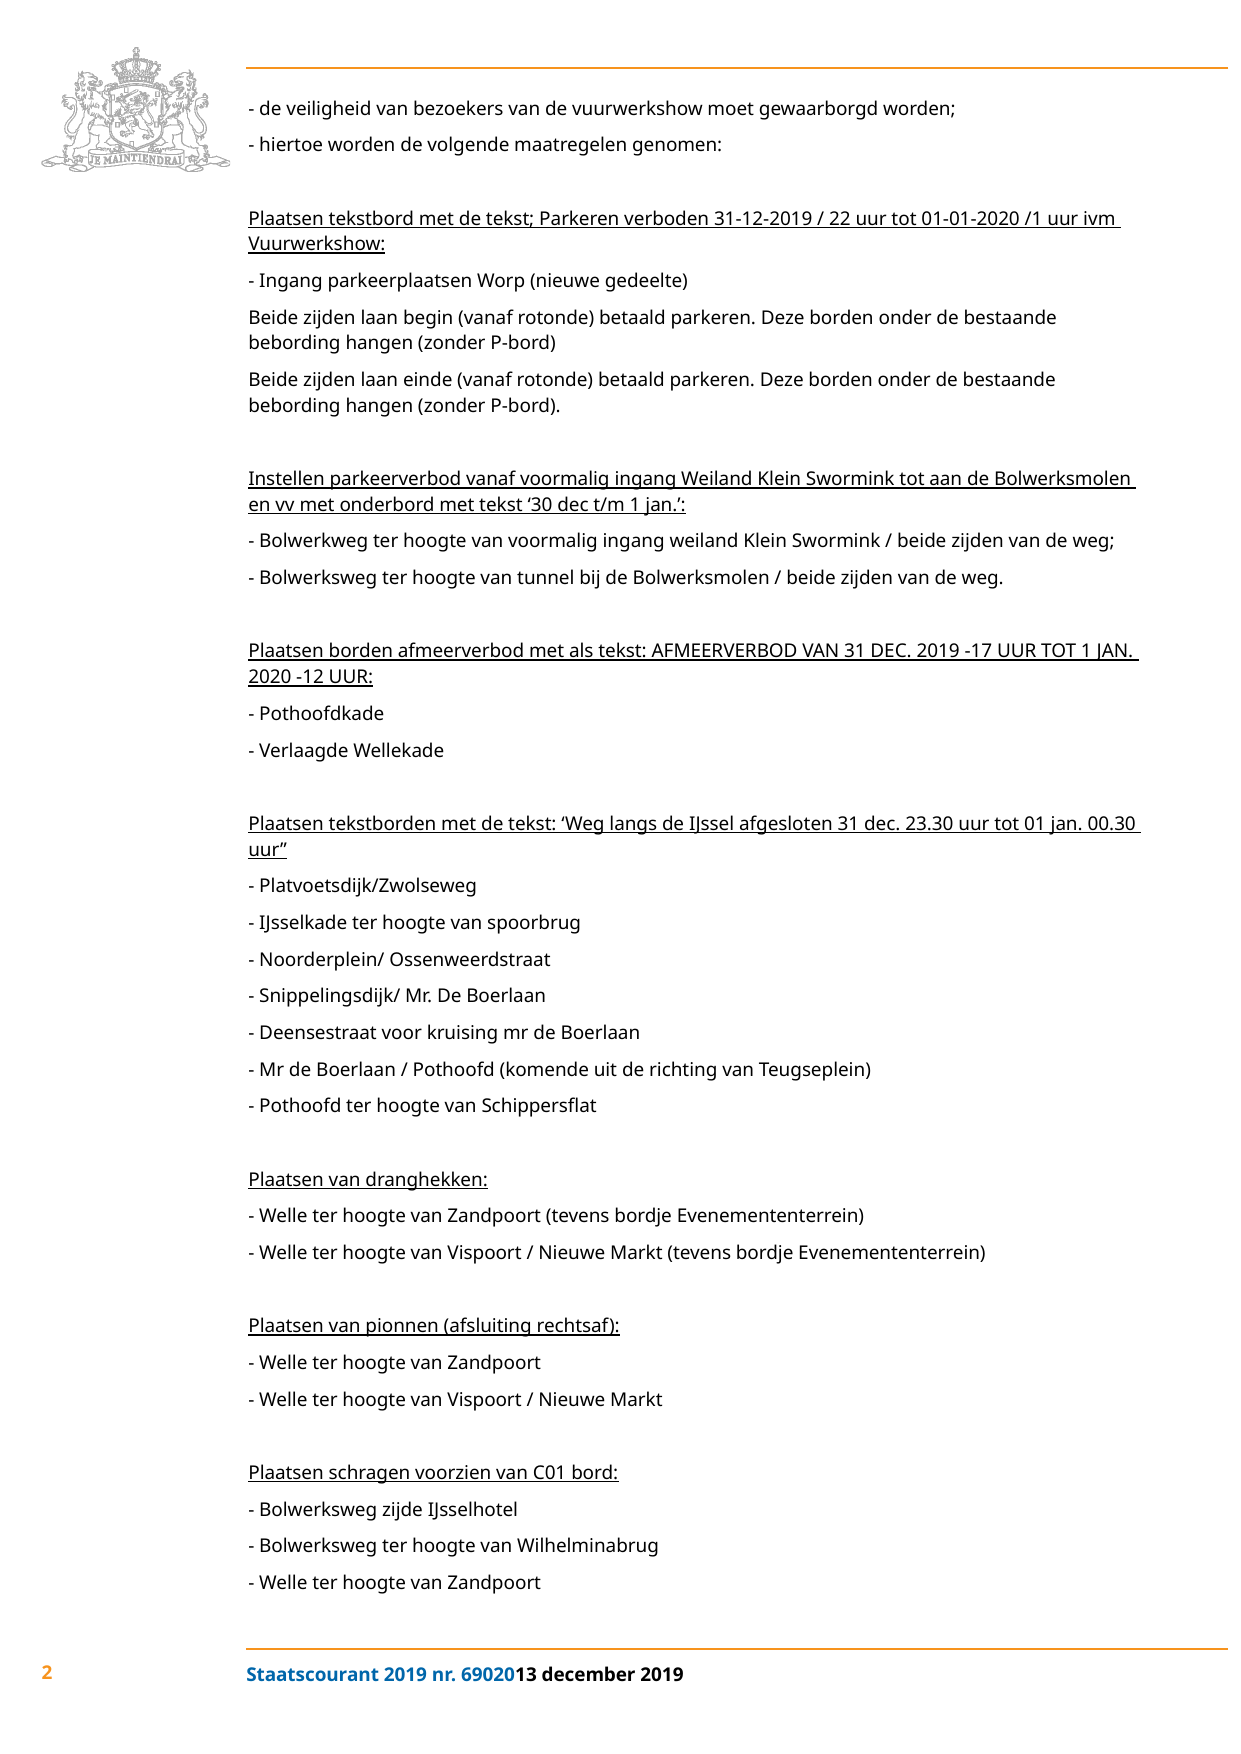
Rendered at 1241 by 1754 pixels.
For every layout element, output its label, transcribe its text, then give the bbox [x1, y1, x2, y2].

text - Welle ter hoogte van Zandpoort (tevens bordje Evenemententerrein) [248, 1202, 1152, 1228]
text - Welle ter hoogte van Zandpoort [248, 1349, 1152, 1375]
text - Platvoetsdijk/Zwolseweg [248, 872, 1152, 898]
text - Mr de Boerlaan / Pothoofd (komende uit de richting van Teugseplein) [248, 1056, 1152, 1082]
text Beide zijden laan einde (vanaf rotonde) betaald parkeren. Deze borden onder de bestaande bebording hangen (zonder P-bord). [248, 366, 1152, 418]
text - Bolwerksweg zijde IJsselhotel [248, 1496, 1152, 1522]
text - Snippelingsdijk/ Mr. De Boerlaan [248, 982, 1152, 1008]
text - Pothoofdkade [248, 700, 1152, 726]
picture [41, 47, 231, 172]
text Plaatsen van pionnen (afsluiting rechtsaf): [248, 1312, 1152, 1338]
text - Noorderplein/ Ossenweerdstraat [248, 946, 1152, 972]
text - Verlaagde Wellekade [248, 737, 1152, 762]
text Plaatsen schragen voorzien van C01 bord: [248, 1459, 1152, 1485]
text - Deensestraat voor kruising mr de Boerlaan [248, 1019, 1152, 1045]
text Instellen parkeerverbod vanaf voormalig ingang Weiland Klein Swormink tot aan de Bolwerksmolen en vv met onderbord met tekst ‘30 dec t/m 1 jan.’: [248, 465, 1152, 517]
text - Pothoofd ter hoogte van Schippersflat [248, 1092, 1152, 1118]
text - IJsselkade ter hoogte van spoorbrug [248, 909, 1152, 935]
text Plaatsen tekstbord met de tekst; Parkeren verboden 31-12-2019 / 22 uur tot 01-01-2020 /1 uur ivm Vuurwerkshow: [248, 205, 1152, 256]
text Plaatsen tekstborden met de tekst: ‘Weg langs de IJssel afgesloten 31 dec. 23.30 uur tot 01 jan. 00.30 uur” [248, 810, 1152, 862]
text Plaatsen van dranghekken: [248, 1166, 1152, 1192]
text - Welle ter hoogte van Vispoort / Nieuwe Markt [248, 1386, 1152, 1412]
text - Bolwerksweg ter hoogte van tunnel bij de Bolwerksmolen / beide zijden van de weg. [248, 564, 1152, 590]
text - Bolwerksweg ter hoogte van Wilhelminabrug [248, 1532, 1152, 1558]
text - Welle ter hoogte van Zandpoort [248, 1569, 1152, 1595]
text - Ingang parkeerplaatsen Worp (nieuwe gedeelte) [248, 267, 1152, 293]
text - Bolwerkweg ter hoogte van voormalig ingang weiland Klein Swormink / beide zijden van de weg; [248, 528, 1152, 553]
text Plaatsen borden afmeerverbod met als tekst: AFMEERVERBOD VAN 31 DEC. 2019 -17 UUR TOT 1 JAN. 2020 -12 UUR: [248, 638, 1152, 689]
text - hiertoe worden de volgende maatregelen genomen: [248, 131, 1152, 157]
text - de veiligheid van bezoekers van de vuurwerkshow moet gewaarborgd worden; [248, 95, 1152, 121]
text Beide zijden laan begin (vanaf rotonde) betaald parkeren. Deze borden onder de bestaande bebording hangen (zonder P-bord) [248, 304, 1152, 355]
text - Welle ter hoogte van Vispoort / Nieuwe Markt (tevens bordje Evenemententerrein) [248, 1239, 1152, 1265]
